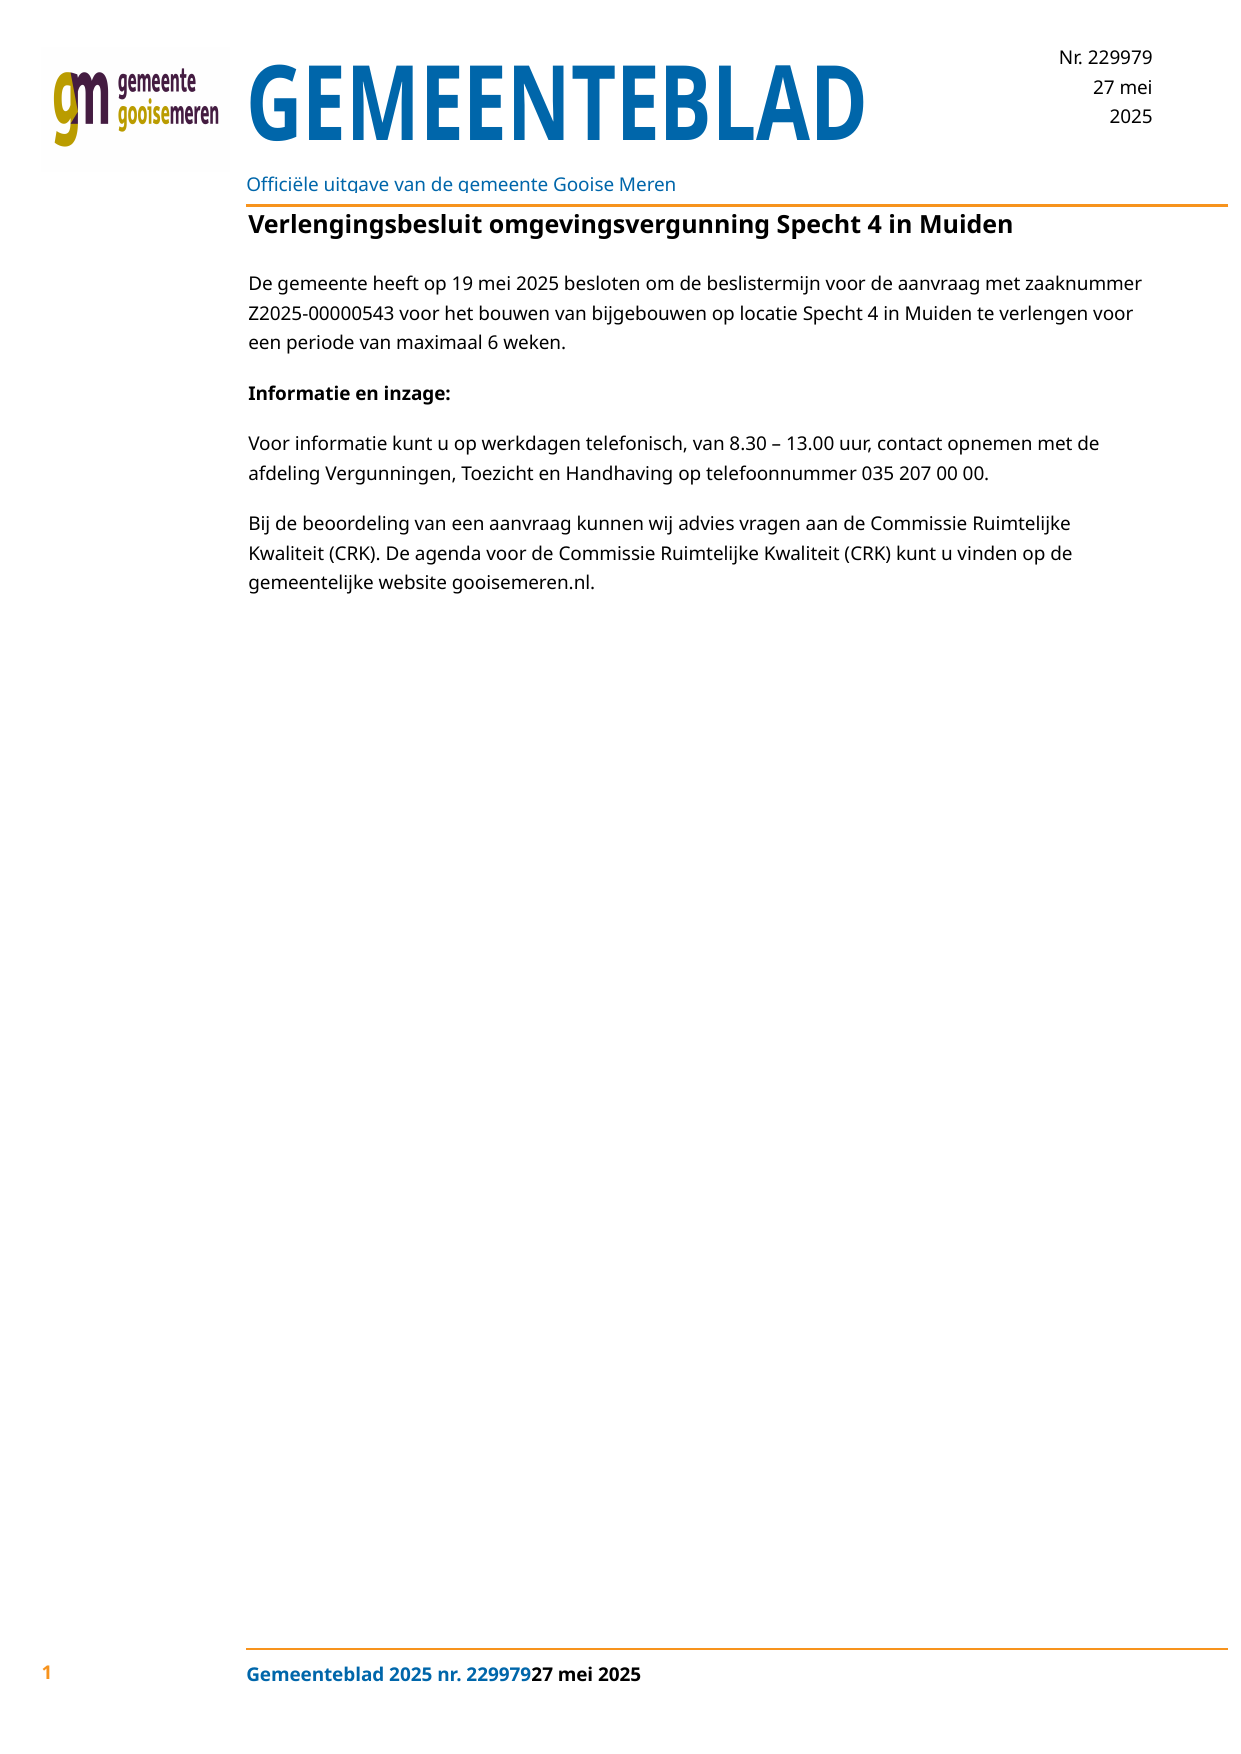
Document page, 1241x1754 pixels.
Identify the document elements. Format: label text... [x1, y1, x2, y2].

text Bij de beoordeling van een aanvraag kunnen wij advies vragen aan de Commissie Ruimtelijke Kwaliteit (CRK). De agenda voor de Commissie Ruimtelijke Kwaliteit (CRK) kunt u vinden op de gemeentelijke website gooisemeren.nl. [248, 510, 1152, 595]
picture [41, 47, 231, 172]
text De gemeente heeft op 19 mei 2025 besloten om de beslistermijn voor de aanvraag met zaaknummer Z2025-00000543 voor het bouwen van bijgebouwen op locatie Specht 4 in Muiden te verlengen voor een periode van maximaal 6 weken. [248, 270, 1152, 355]
text Verlengingsbesluit omgevingsvergunning Specht 4 in Muiden [248, 207, 1152, 241]
text Informatie en inzage: [248, 380, 1152, 406]
text Voor informatie kunt u op werkdagen telefonisch, van 8.30 – 13.00 uur, contact opnemen met de afdeling Vergunningen, Toezicht en Handhaving op telefoonnummer 035 207 00 00. [248, 430, 1152, 486]
